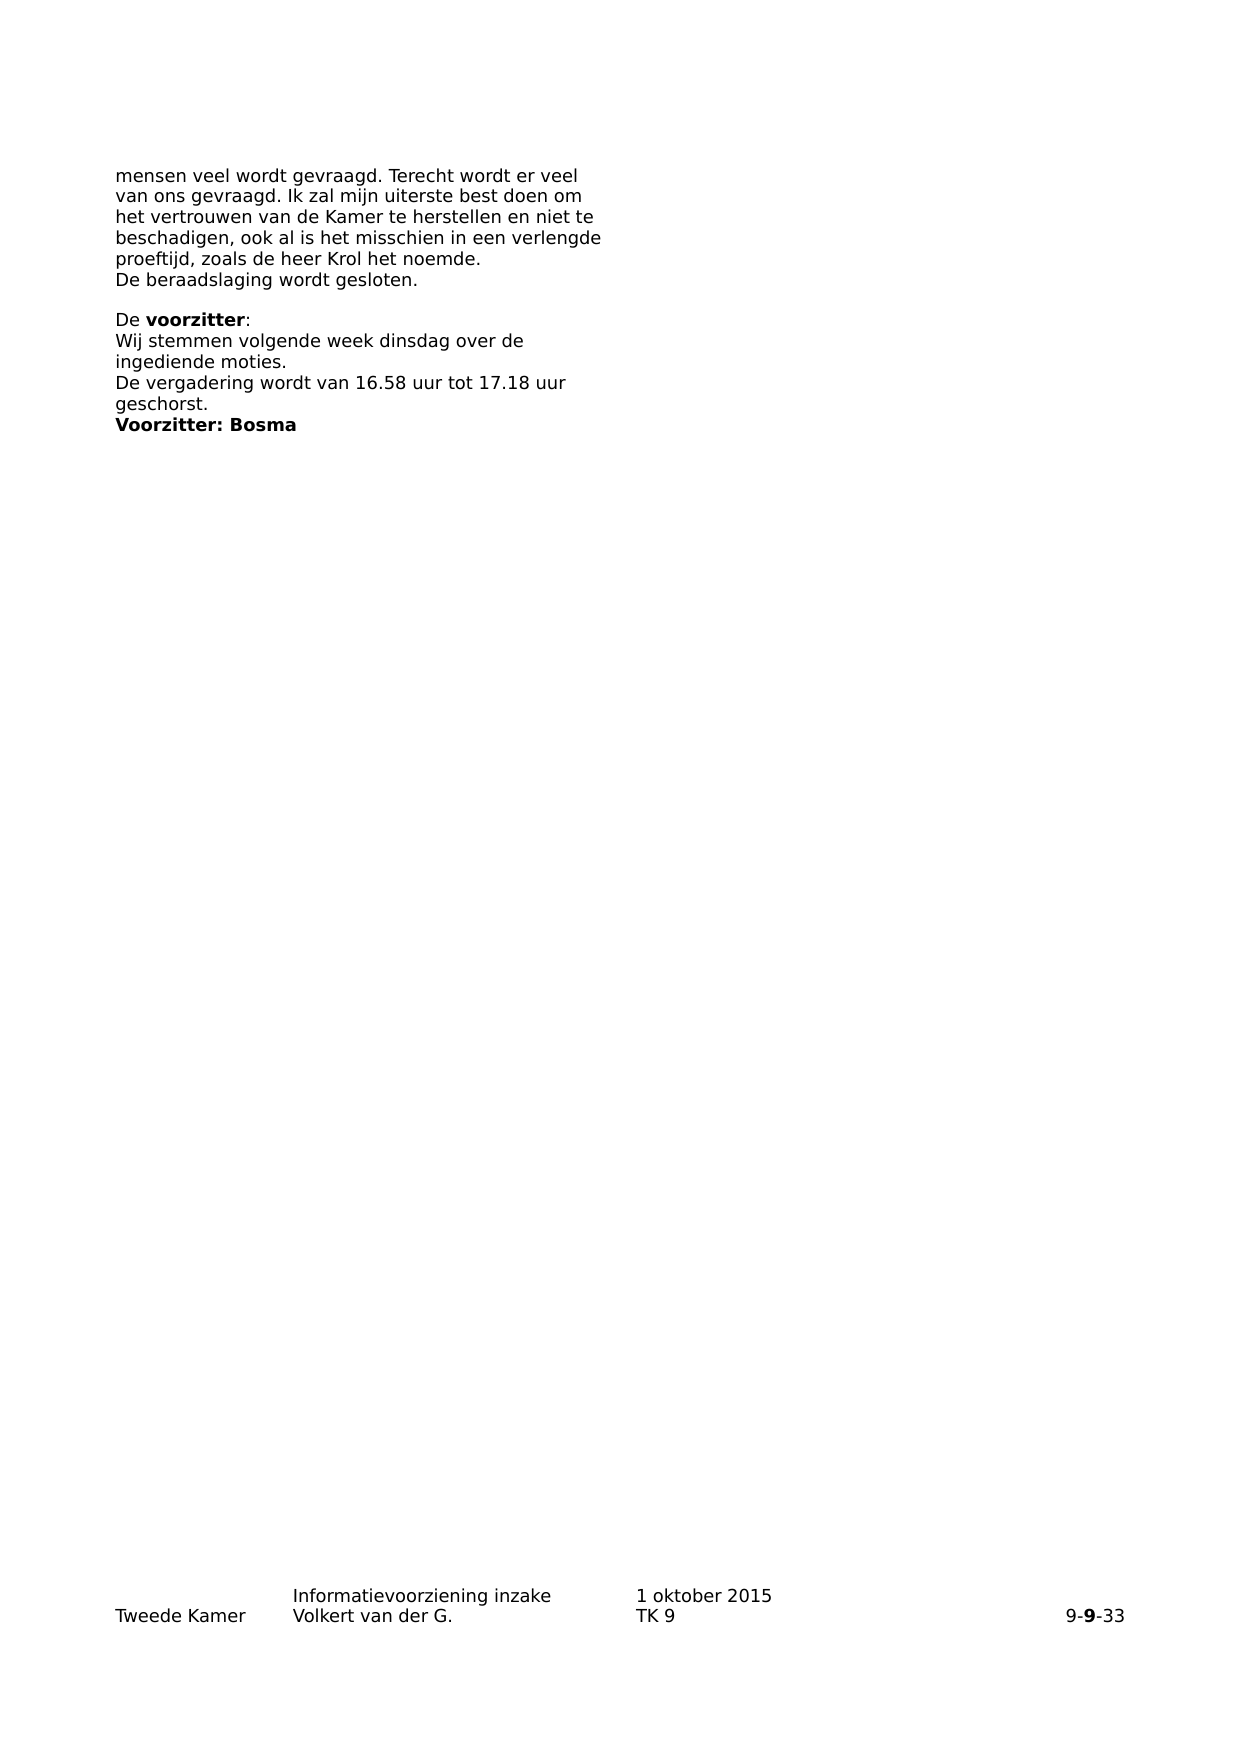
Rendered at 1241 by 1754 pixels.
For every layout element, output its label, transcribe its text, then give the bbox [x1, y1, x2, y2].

text De voorzitter: [115, 310, 605, 331]
text Wij stemmen volgende week dinsdag over de ingediende moties. [115, 331, 605, 373]
text De vergadering wordt van 16.58 uur tot 17.18 uur geschorst. [115, 373, 605, 414]
text De beraadslaging wordt gesloten. [115, 269, 605, 290]
text mensen veel wordt gevraagd. Terecht wordt er veel van ons gevraagd. Ik zal mijn uiterste best doen om het vertrouwen van de Kamer te herstellen en niet te beschadigen, ook al is het misschien in een verlengde proeftijd, zoals de heer Krol het noemde. [115, 165, 605, 269]
text Voorzitter: Bosma [115, 414, 605, 435]
